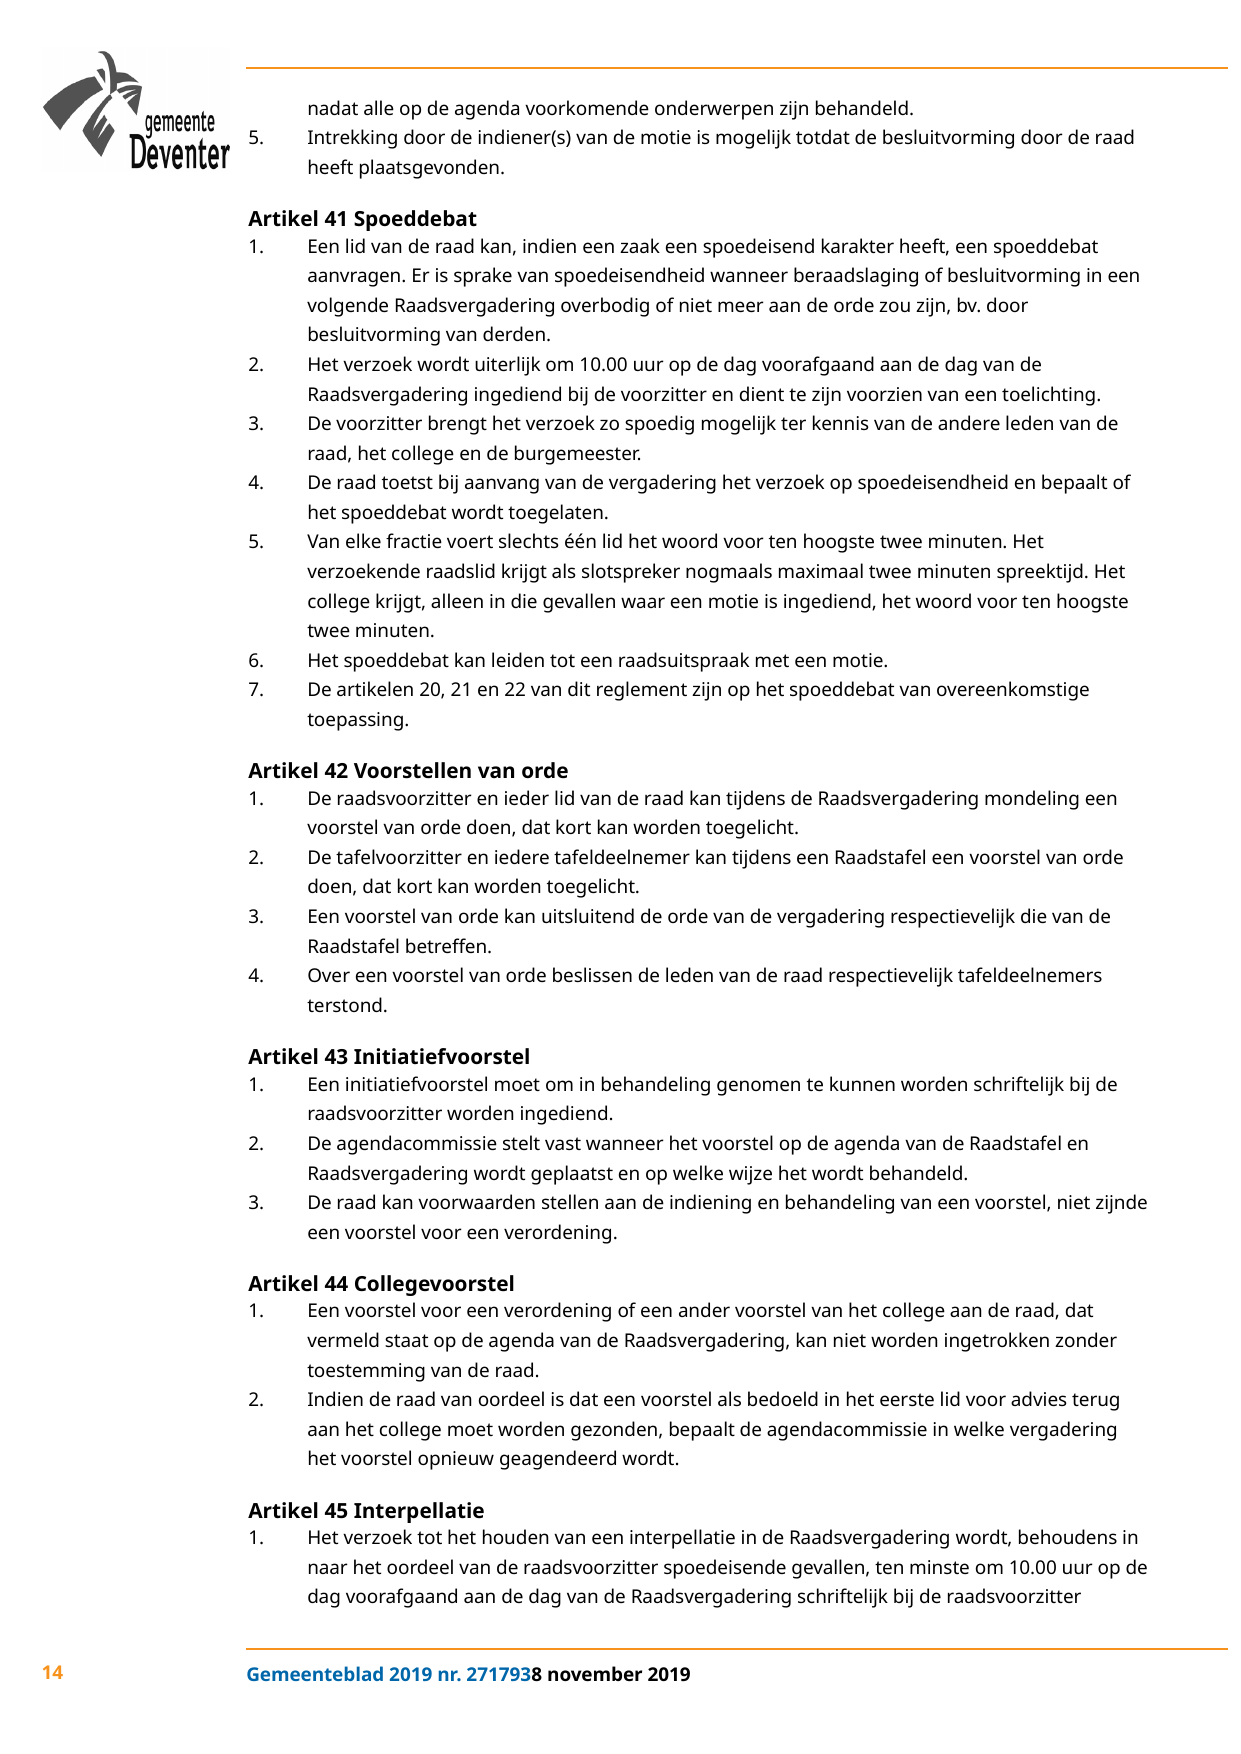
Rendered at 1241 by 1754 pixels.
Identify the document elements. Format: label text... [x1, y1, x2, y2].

list Een voorstel voor een verordening of een ander voorstel van het college aan de raad, dat vermeld staat op de agenda van de Raadsvergadering, kan niet worden ingetrokken zonder toestemming van de raad. [248, 1298, 1152, 1383]
text Artikel 41 Spoeddebat [248, 204, 1152, 233]
list De tafelvoorzitter en iedere tafeldeelnemer kan tijdens een Raadstafel een voorstel van orde doen, dat kort kan worden toegelicht. [248, 844, 1152, 899]
list Over een voorstel van orde beslissen de leden van de raad respectievelijk tafeldeelnemers terstond. [248, 962, 1152, 1018]
list Van elke fractie voert slechts één lid het woord voor ten hoogste twee minuten. Het verzoekende raadslid krijgt als slotspreker nogmaals maximaal twee minuten spreektijd. Het college krijgt, alleen in die gevallen waar een motie is ingediend, het woord voor ten hoogste twee minuten. [248, 529, 1152, 643]
list De raad toetst bij aanvang van de vergadering het verzoek op spoedeisendheid en bepaalt of het spoeddebat wordt toegelaten. [248, 469, 1152, 525]
text Artikel 44 Collegevoorstel [248, 1269, 1152, 1298]
list Het spoeddebat kan leiden tot een raadsuitspraak met een motie. [248, 647, 1152, 673]
list Het verzoek tot het houden van een interpellatie in de Raadsvergadering wordt, behoudens in naar het oordeel van de raadsvoorzitter spoedeisende gevallen, ten minste om 10.00 uur op de dag voorafgaand aan de dag van de Raadsvergadering schriftelijk bij de raadsvoorzitter [248, 1524, 1152, 1609]
list De artikelen 20, 21 en 22 van dit reglement zijn op het spoeddebat van overeenkomstige toepassing. [248, 677, 1152, 732]
list Intrekking door de indiener(s) van de motie is mogelijk totdat de besluitvorming door de raad heeft plaatsgevonden. [248, 124, 1152, 180]
text Artikel 43 Initiatiefvoorstel [248, 1042, 1152, 1071]
list Een initiatiefvoorstel moet om in behandeling genomen te kunnen worden schriftelijk bij de raadsvoorzitter worden ingediend. [248, 1071, 1152, 1126]
picture [41, 47, 231, 172]
list Indien de raad van oordeel is dat een voorstel als bedoeld in het eerste lid voor advies terug aan het college moet worden gezonden, bepaalt de agendacommissie in welke vergadering het voorstel opnieuw geagendeerd wordt. [248, 1386, 1152, 1471]
list Een lid van de raad kan, indien een zaak een spoedeisend karakter heeft, een spoeddebat aanvragen. Er is sprake van spoedeisendheid wanneer beraadslaging of besluitvorming in een volgende Raadsvergadering overbodig of niet meer aan de orde zou zijn, bv. door besluitvorming van derden. [248, 233, 1152, 347]
list Het verzoek wordt uiterlijk om 10.00 uur op de dag voorafgaand aan de dag van de Raadsvergadering ingediend bij de voorzitter en dient te zijn voorzien van een toelichting. [248, 351, 1152, 406]
list De raadsvoorzitter en ieder lid van de raad kan tijdens de Raadsvergadering mondeling een voorstel van orde doen, dat kort kan worden toegelicht. [248, 785, 1152, 840]
list De voorzitter brengt het verzoek zo spoedig mogelijk ter kennis van de andere leden van de raad, het college en de burgemeester. [248, 410, 1152, 466]
text Artikel 45 Interpellatie [248, 1496, 1152, 1524]
text Artikel 42 Voorstellen van orde [248, 757, 1152, 785]
list De agendacommissie stelt vast wanneer het voorstel op de agenda van de Raadstafel en Raadsvergadering wordt geplaatst en op welke wijze het wordt behandeld. [248, 1130, 1152, 1185]
list De raad kan voorwaarden stellen aan de indiening en behandeling van een voorstel, niet zijnde een voorstel voor een verordening. [248, 1189, 1152, 1244]
list Een voorstel van orde kan uitsluitend de orde van de vergadering respectievelijk die van de Raadstafel betreffen. [248, 903, 1152, 959]
list nadat alle op de agenda voorkomende onderwerpen zijn behandeld. [248, 95, 1152, 121]
